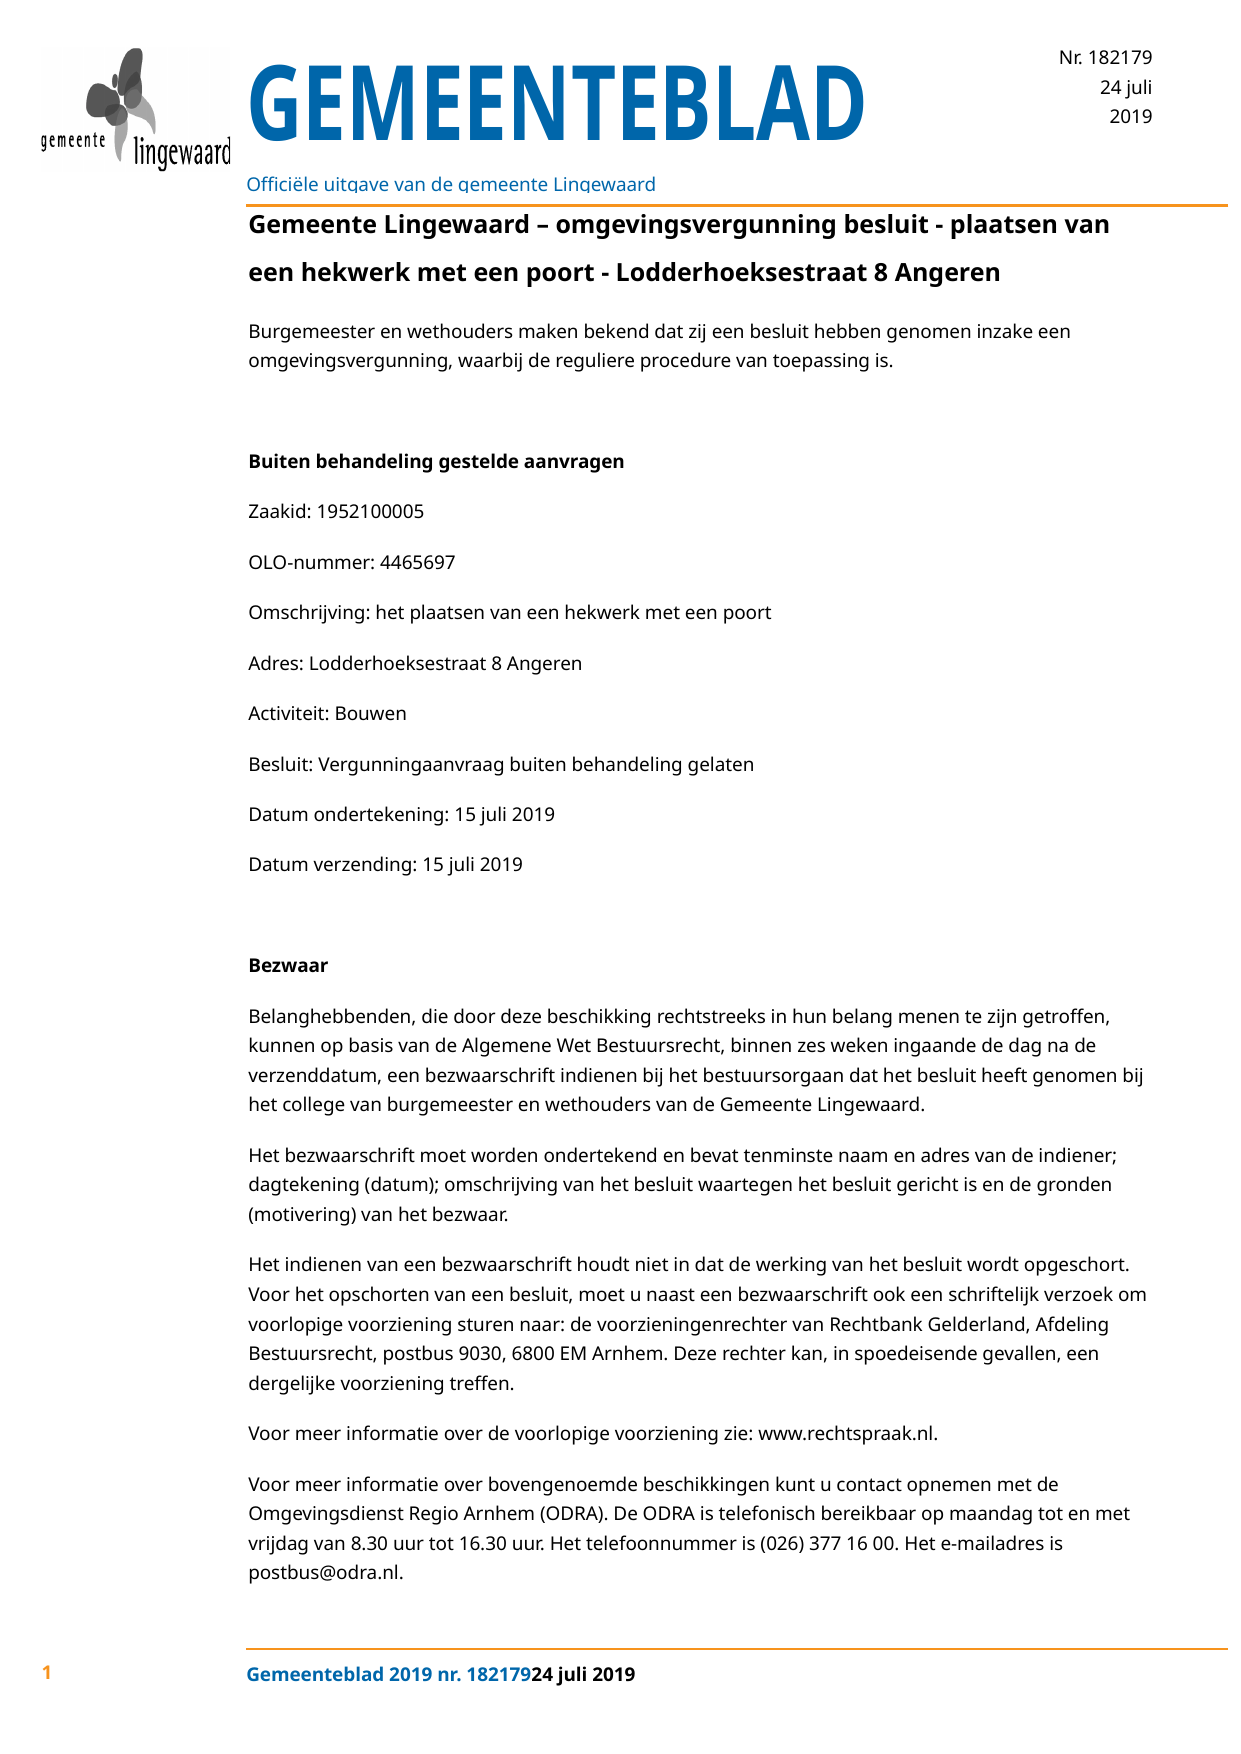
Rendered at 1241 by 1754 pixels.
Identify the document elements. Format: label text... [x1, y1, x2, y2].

text Het bezwaarschrift moet worden ondertekend en bevat tenminste naam en adres van de indiener; dagtekening (datum); omschrijving van het besluit waartegen het besluit gericht is en de gronden (motivering) van het bezwaar. [248, 1142, 1152, 1227]
text Voor meer informatie over bovengenoemde beschikkingen kunt u contact opnemen met de Omgevingsdienst Regio Arnhem (ODRA). De ODRA is telefonisch bereikbaar op maandag tot en met vrijdag van 8.30 uur tot 16.30 uur. Het telefoonnummer is (026) 377 16 00. Het e-mailadres is postbus@odra.nl. [248, 1471, 1152, 1585]
text Het indienen van een bezwaarschrift houdt niet in dat de werking van het besluit wordt opgeschort. Voor het opschorten van een besluit, moet u naast een bezwaarschrift ook een schriftelijk verzoek om voorlopige voorziening sturen naar: de voorzieningenrechter van Rechtbank Gelderland, Afdeling Bestuursrecht, postbus 9030, 6800 EM Arnhem. Deze rechter kan, in spoedeisende gevallen, een dergelijke voorziening treffen. [248, 1252, 1152, 1396]
text Activiteit: Bouwen [248, 700, 1152, 726]
text Belanghebbenden, die door deze beschikking rechtstreeks in hun belang menen te zijn getroffen, kunnen op basis van de Algemene Wet Bestuursrecht, binnen zes weken ingaande de dag na de verzenddatum, een bezwaarschrift indienen bij het bestuursorgaan dat het besluit heeft genomen bij het college van burgemeester en wethouders van de Gemeente Lingewaard. [248, 1003, 1152, 1117]
text OLO-nummer: 4465697 [248, 549, 1152, 575]
text Buiten behandeling gestelde aanvragen [248, 448, 1152, 474]
text Adres: Lodderhoeksestraat 8 Angeren [248, 650, 1152, 676]
text Omschrijving: het plaatsen van een hekwerk met een poort [248, 599, 1152, 625]
text Gemeente Lingewaard – omgevingsvergunning besluit - plaatsen van een hekwerk met een poort - Lodderhoeksestraat 8 Angeren [248, 207, 1152, 288]
text Besluit: Vergunningaanvraag buiten behandeling gelaten [248, 751, 1152, 777]
text Voor meer informatie over de voorlopige voorziening zie: www.rechtspraak.nl. [248, 1420, 1152, 1446]
picture [41, 47, 231, 172]
text Zaakid: 1952100005 [248, 499, 1152, 524]
text Datum verzending: 15 juli 2019 [248, 852, 1152, 877]
text Datum ondertekening: 15 juli 2019 [248, 801, 1152, 827]
text Burgemeester en wethouders maken bekend dat zij een besluit hebben genomen inzake een omgevingsvergunning, waarbij de reguliere procedure van toepassing is. [248, 318, 1152, 373]
text Bezwaar [248, 952, 1152, 978]
